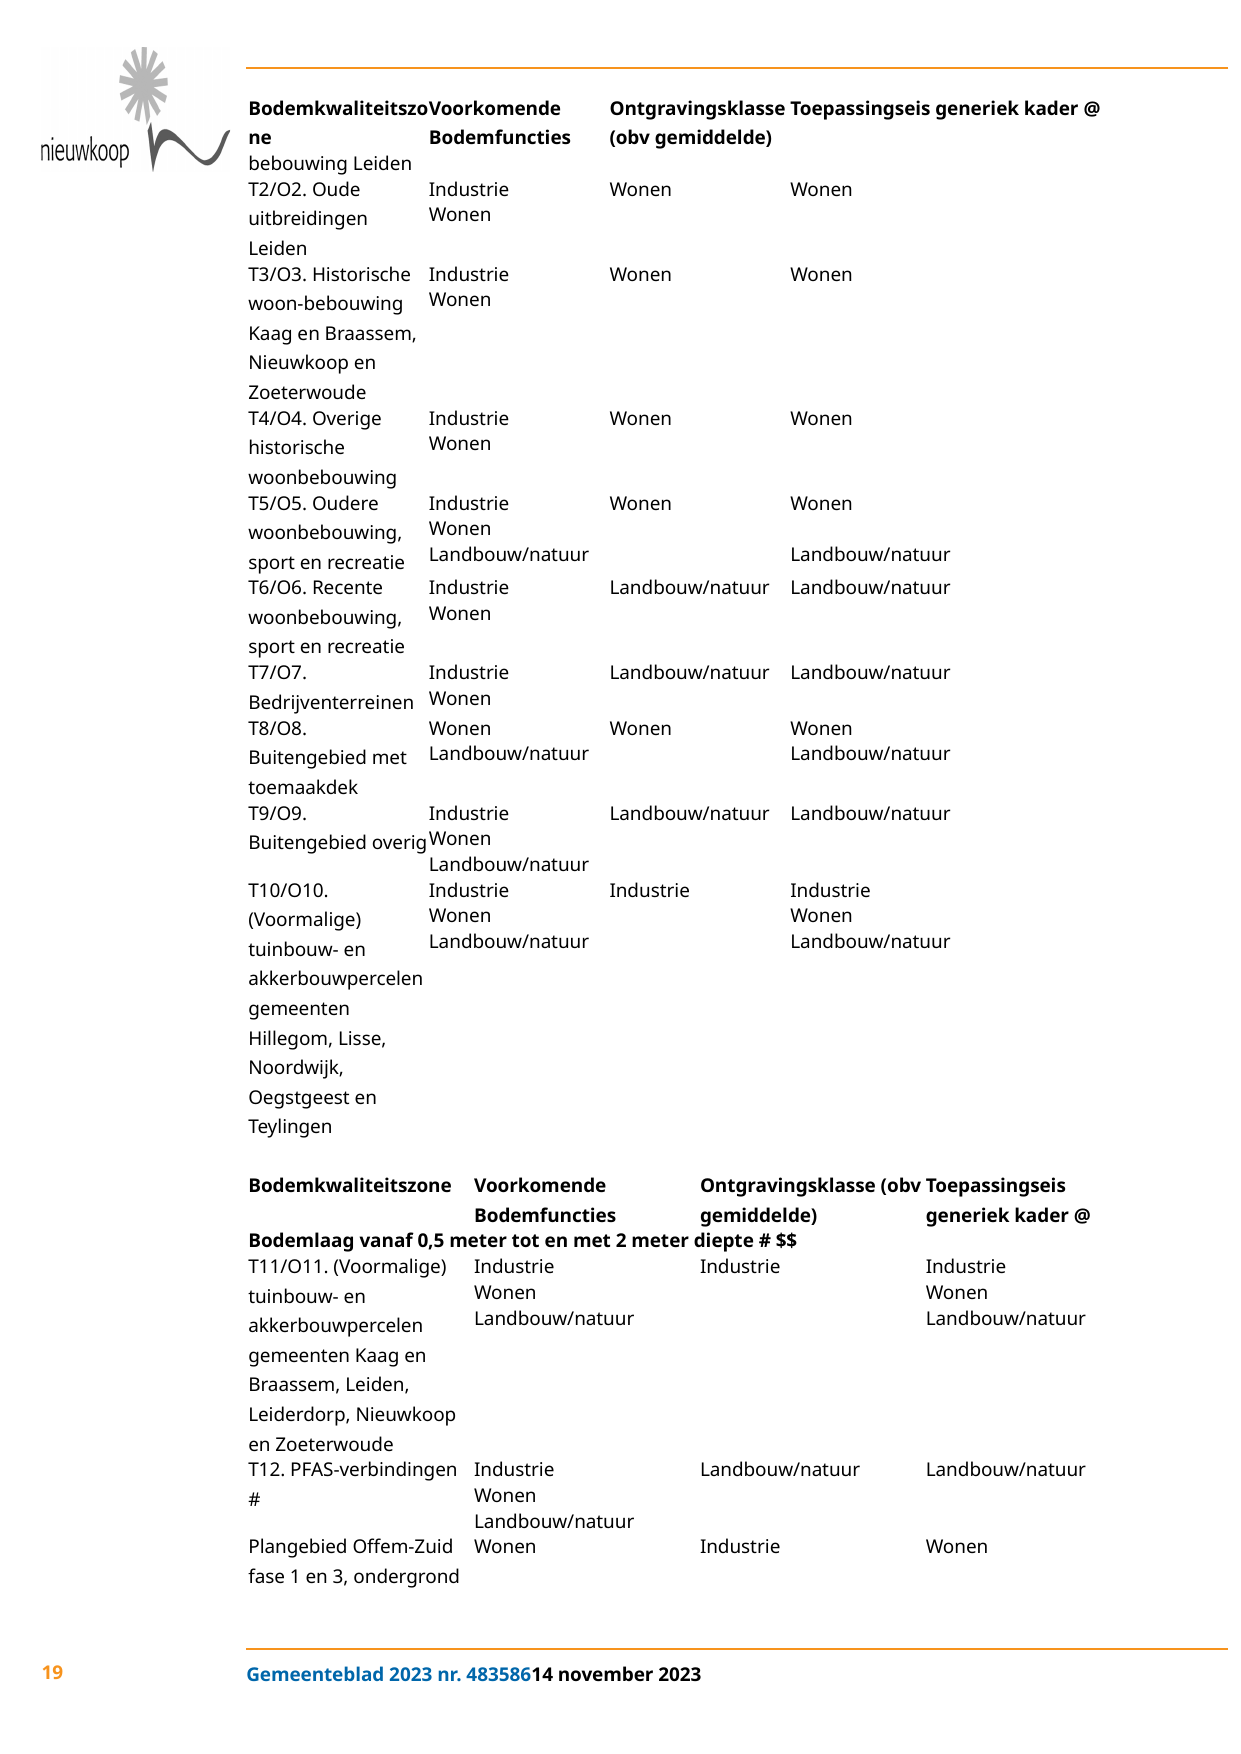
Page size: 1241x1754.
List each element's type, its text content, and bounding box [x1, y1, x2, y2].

table_cell Wonen [474, 1482, 700, 1508]
table_cell Landbouw/natuur [790, 741, 1152, 800]
table_cell Wonen [429, 515, 609, 541]
table_cell Landbouw/natuur [609, 575, 790, 659]
table_cell Wonen [790, 405, 1152, 490]
table_cell Wonen [429, 903, 609, 928]
table_cell Industrie [609, 877, 790, 1139]
table_cell T6/O6. Recente woonbebouwing, sport en recreatie [248, 575, 429, 659]
table_header Voorkomende Bodemfuncties [474, 1172, 700, 1227]
table_cell [790, 150, 1152, 176]
table_cell Industrie [429, 877, 609, 903]
table_cell Industrie [429, 575, 609, 600]
table_cell Wonen [609, 490, 790, 574]
table_cell Landbouw/natuur [790, 541, 1152, 574]
table_header Toepassingseis generiek kader @ [790, 95, 1152, 150]
table_cell Industrie [474, 1456, 700, 1482]
table_cell T9/O9. Buitengebied overig [248, 800, 429, 877]
table_cell Wonen [429, 431, 609, 490]
table_cell [429, 150, 609, 176]
table_cell T2/O2. Oude uitbreidingen Leiden [248, 176, 429, 261]
table_cell Bodemlaag vanaf 0,5 meter tot en met 2 meter diepte # $$ [248, 1228, 1152, 1253]
table_header Ontgravingsklasse (obv gemiddelde) [700, 1172, 926, 1227]
table_cell Wonen [429, 825, 609, 851]
table_cell Industrie [474, 1253, 700, 1279]
table_cell Industrie [429, 405, 609, 431]
table_cell T12. PFAS-verbindingen # [248, 1456, 474, 1534]
table_cell Plangebied Offem-Zuid fase 1 en 3, ondergrond [248, 1534, 474, 1589]
table_cell Wonen [790, 715, 1152, 741]
table_cell Industrie [700, 1534, 926, 1589]
table_header Voorkomende Bodemfuncties [429, 95, 609, 150]
table_cell Wonen [790, 176, 1152, 261]
table_cell [609, 150, 790, 176]
table_cell bebouwing Leiden [248, 150, 429, 176]
table_cell T8/O8. Buitengebied met toemaakdek [248, 715, 429, 800]
table_cell Wonen [429, 286, 609, 405]
table_cell Industrie [700, 1253, 926, 1456]
table_cell Landbouw/natuur [429, 541, 609, 574]
table_cell Wonen [609, 176, 790, 261]
table_cell T3/O3. Historische woon-bebouwing Kaag en Braassem, Nieuwkoop en Zoeterwoude [248, 261, 429, 405]
table_cell Industrie [429, 490, 609, 515]
table_cell Wonen [429, 685, 609, 715]
table_cell Landbouw/natuur [790, 575, 1152, 659]
table_cell Wonen [926, 1279, 1152, 1305]
table_header Bodemkwaliteitszone [248, 95, 429, 150]
table_cell T4/O4. Overige historische woonbebouwing [248, 405, 429, 490]
table_header Bodemkwaliteitszone [248, 1172, 474, 1227]
table_cell Landbouw/natuur [429, 851, 609, 877]
table_cell Industrie [429, 261, 609, 286]
table_cell Industrie [429, 176, 609, 202]
table_cell Landbouw/natuur [700, 1456, 926, 1534]
table_cell Wonen [474, 1279, 700, 1305]
table_header Ontgravingsklasse (obv gemiddelde) [609, 95, 790, 150]
table_cell Wonen [790, 490, 1152, 541]
table_cell Landbouw/natuur [429, 741, 609, 800]
table_cell Industrie [429, 800, 609, 825]
table_cell Landbouw/natuur [790, 928, 1152, 1139]
table_cell Wonen [609, 405, 790, 490]
table_header Toepassingseis generiek kader @ [926, 1172, 1152, 1227]
table_cell Landbouw/natuur [790, 660, 1152, 715]
table_cell T5/O5. Oudere woonbebouwing, sport en recreatie [248, 490, 429, 574]
table_cell Industrie [926, 1253, 1152, 1279]
table_cell Wonen [790, 903, 1152, 928]
table_cell Landbouw/natuur [926, 1456, 1152, 1534]
table_cell Wonen [790, 261, 1152, 405]
table_cell Wonen [429, 600, 609, 659]
table_cell Landbouw/natuur [429, 928, 609, 1139]
table_cell T11/O11. (Voormalige) tuinbouw- en akkerbouwpercelen gemeenten Kaag en Braassem, Leiden, Leiderdorp, Nieuwkoop en Zoeterwoude [248, 1253, 474, 1456]
table_cell Landbouw/natuur [609, 800, 790, 877]
picture [41, 47, 231, 172]
table_cell T7/O7. Bedrijventerreinen [248, 660, 429, 715]
table_cell Landbouw/natuur [474, 1305, 700, 1456]
table_cell Wonen [609, 715, 790, 800]
table_cell Industrie [429, 660, 609, 685]
table_cell Wonen [474, 1534, 700, 1589]
table_cell T10/O10. (Voormalige) tuinbouw- en akkerbouwpercelen gemeenten Hillegom, Lisse, Noordwijk, Oegstgeest en Teylingen [248, 877, 429, 1139]
table_cell Landbouw/natuur [474, 1508, 700, 1534]
table_cell Wonen [609, 261, 790, 405]
table_cell Wonen [926, 1534, 1152, 1589]
table_cell Industrie [790, 877, 1152, 903]
table_cell Landbouw/natuur [790, 800, 1152, 877]
table_cell Wonen [429, 715, 609, 741]
table_cell Landbouw/natuur [926, 1305, 1152, 1456]
table_cell Landbouw/natuur [609, 660, 790, 715]
table_cell Wonen [429, 202, 609, 261]
